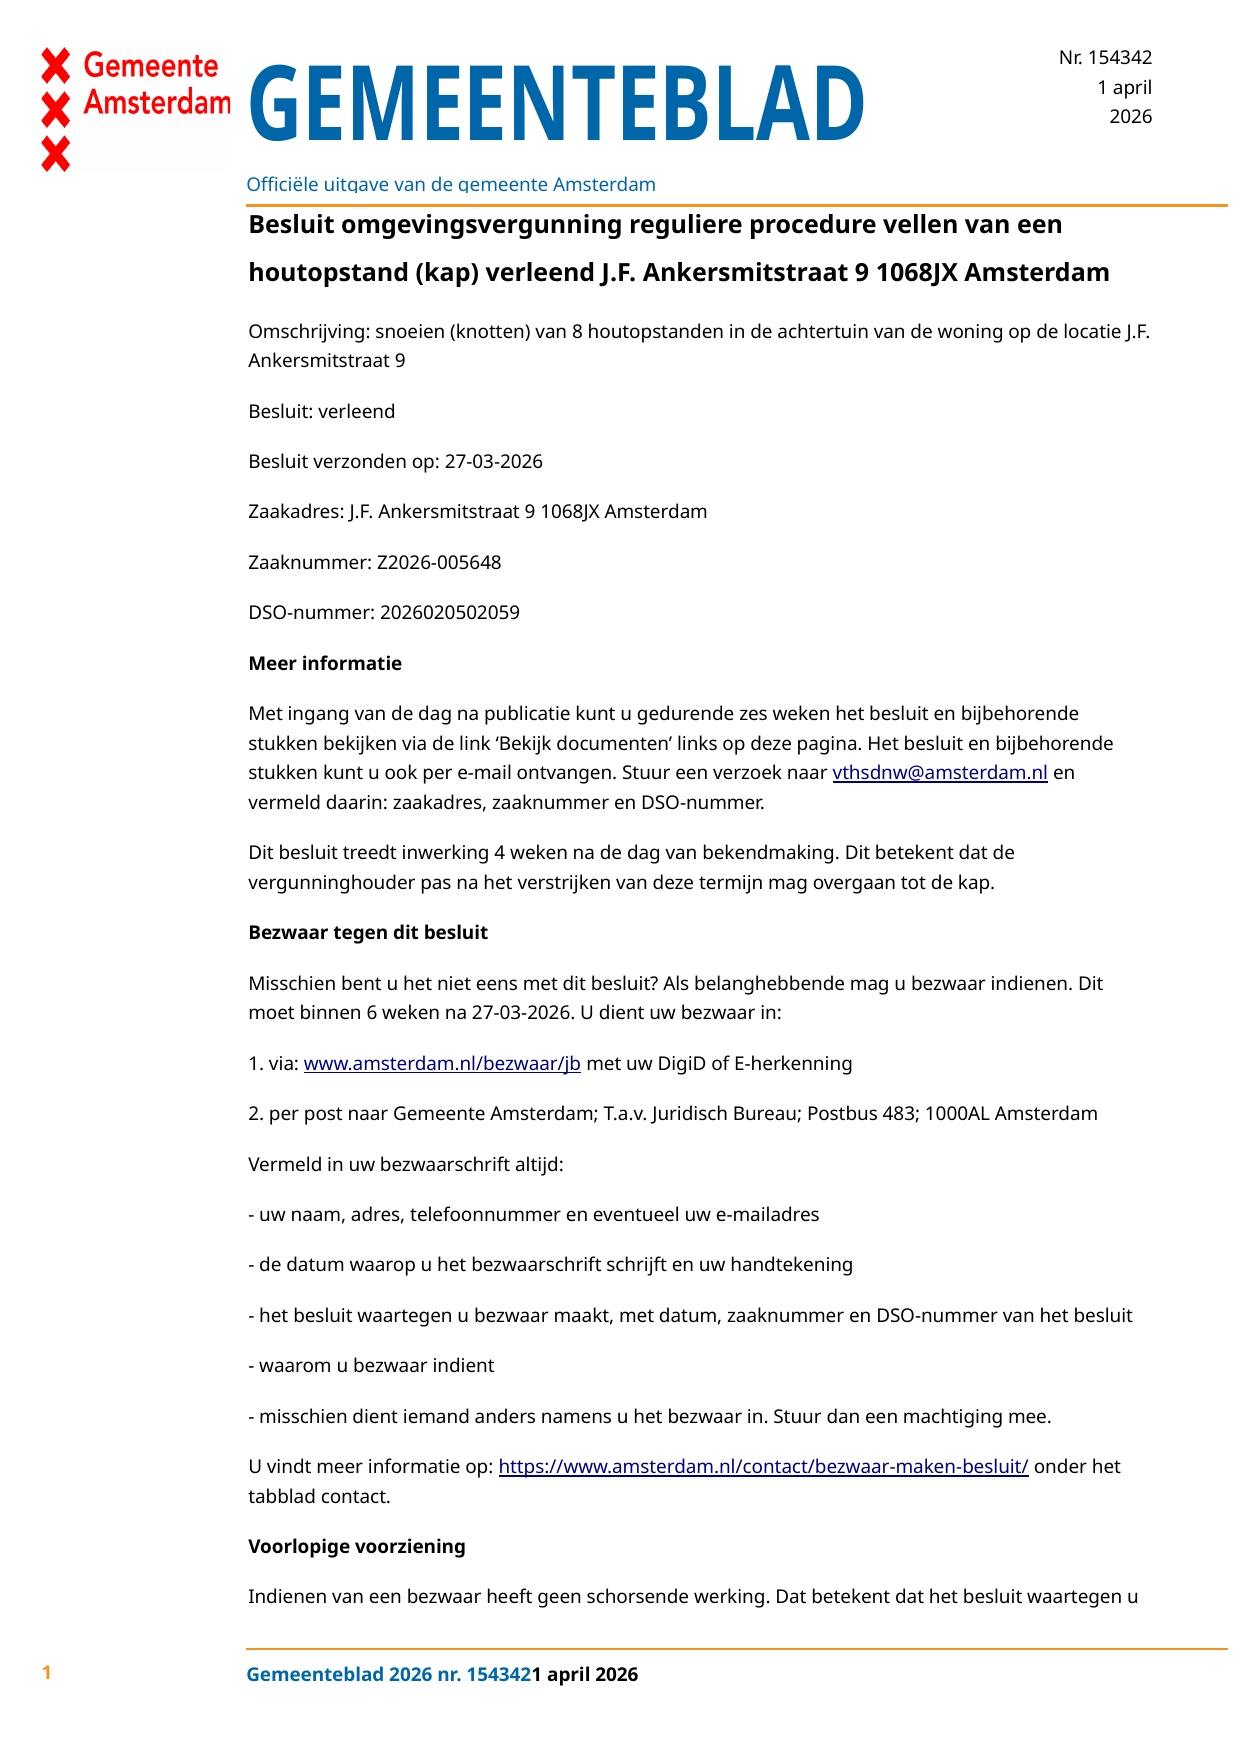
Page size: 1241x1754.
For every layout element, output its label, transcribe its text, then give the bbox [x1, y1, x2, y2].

text - de datum waarop u het bezwaarschrift schrijft en uw handtekening [248, 1252, 1152, 1277]
text Omschrijving: snoeien (knotten) van 8 houtopstanden in de achtertuin van de woning op de locatie J.F. Ankersmitstraat 9 [248, 318, 1152, 373]
text - waarom u bezwaar indient [248, 1352, 1152, 1378]
text Besluit verzonden op: 27-03-2026 [248, 448, 1152, 474]
text Zaakadres: J.F. Ankersmitstraat 9 1068JX Amsterdam [248, 499, 1152, 524]
text Misschien bent u het niet eens met dit besluit? Als belanghebbende mag u bezwaar indienen. Dit moet binnen 6 weken na 27-03-2026. U dient uw bezwaar in: [248, 970, 1152, 1025]
text - misschien dient iemand anders namens u het bezwaar in. Stuur dan een machtiging mee. [248, 1403, 1152, 1429]
text U vindt meer informatie op: https://www.amsterdam.nl/contact/bezwaar-maken-besluit/ onder het tabblad contact. [248, 1453, 1152, 1509]
text Dit besluit treedt inwerking 4 weken na de dag van bekendmaking. Dit betekent dat de vergunninghouder pas na het verstrijken van deze termijn mag overgaan tot de kap. [248, 839, 1152, 895]
text Besluit omgevingsvergunning reguliere procedure vellen van een houtopstand (kap) verleend J.F. Ankersmitstraat 9 1068JX Amsterdam [248, 207, 1152, 288]
text Meer informatie [248, 650, 1152, 676]
text Voorlopige voorziening [248, 1533, 1152, 1559]
text Indienen van een bezwaar heeft geen schorsende werking. Dat betekent dat het besluit waartegen u [248, 1584, 1152, 1609]
text Bezwaar tegen dit besluit [248, 919, 1152, 945]
text 2. per post naar Gemeente Amsterdam; T.a.v. Juridisch Bureau; Postbus 483; 1000AL Amsterdam [248, 1100, 1152, 1126]
text 1. via: www.amsterdam.nl/bezwaar/jb met uw DigiD of E-herkenning [248, 1050, 1152, 1076]
text Vermeld in uw bezwaarschrift altijd: [248, 1151, 1152, 1177]
picture [41, 47, 231, 172]
text Besluit: verleend [248, 398, 1152, 424]
text - uw naam, adres, telefoonnummer en eventueel uw e-mailadres [248, 1201, 1152, 1227]
text Met ingang van de dag na publicatie kunt u gedurende zes weken het besluit en bijbehorende stukken bekijken via de link ‘Bekijk documenten’ links op deze pagina. Het besluit en bijbehorende stukken kunt u ook per e-mail ontvangen. Stuur een verzoek naar vthsdnw@amsterdam.nl en vermeld daarin: zaakadres, zaaknummer en DSO-nummer. [248, 700, 1152, 815]
text DSO-nummer: 2026020502059 [248, 599, 1152, 625]
text Zaaknummer: Z2026-005648 [248, 549, 1152, 575]
text - het besluit waartegen u bezwaar maakt, met datum, zaaknummer en DSO-nummer van het besluit [248, 1302, 1152, 1328]
